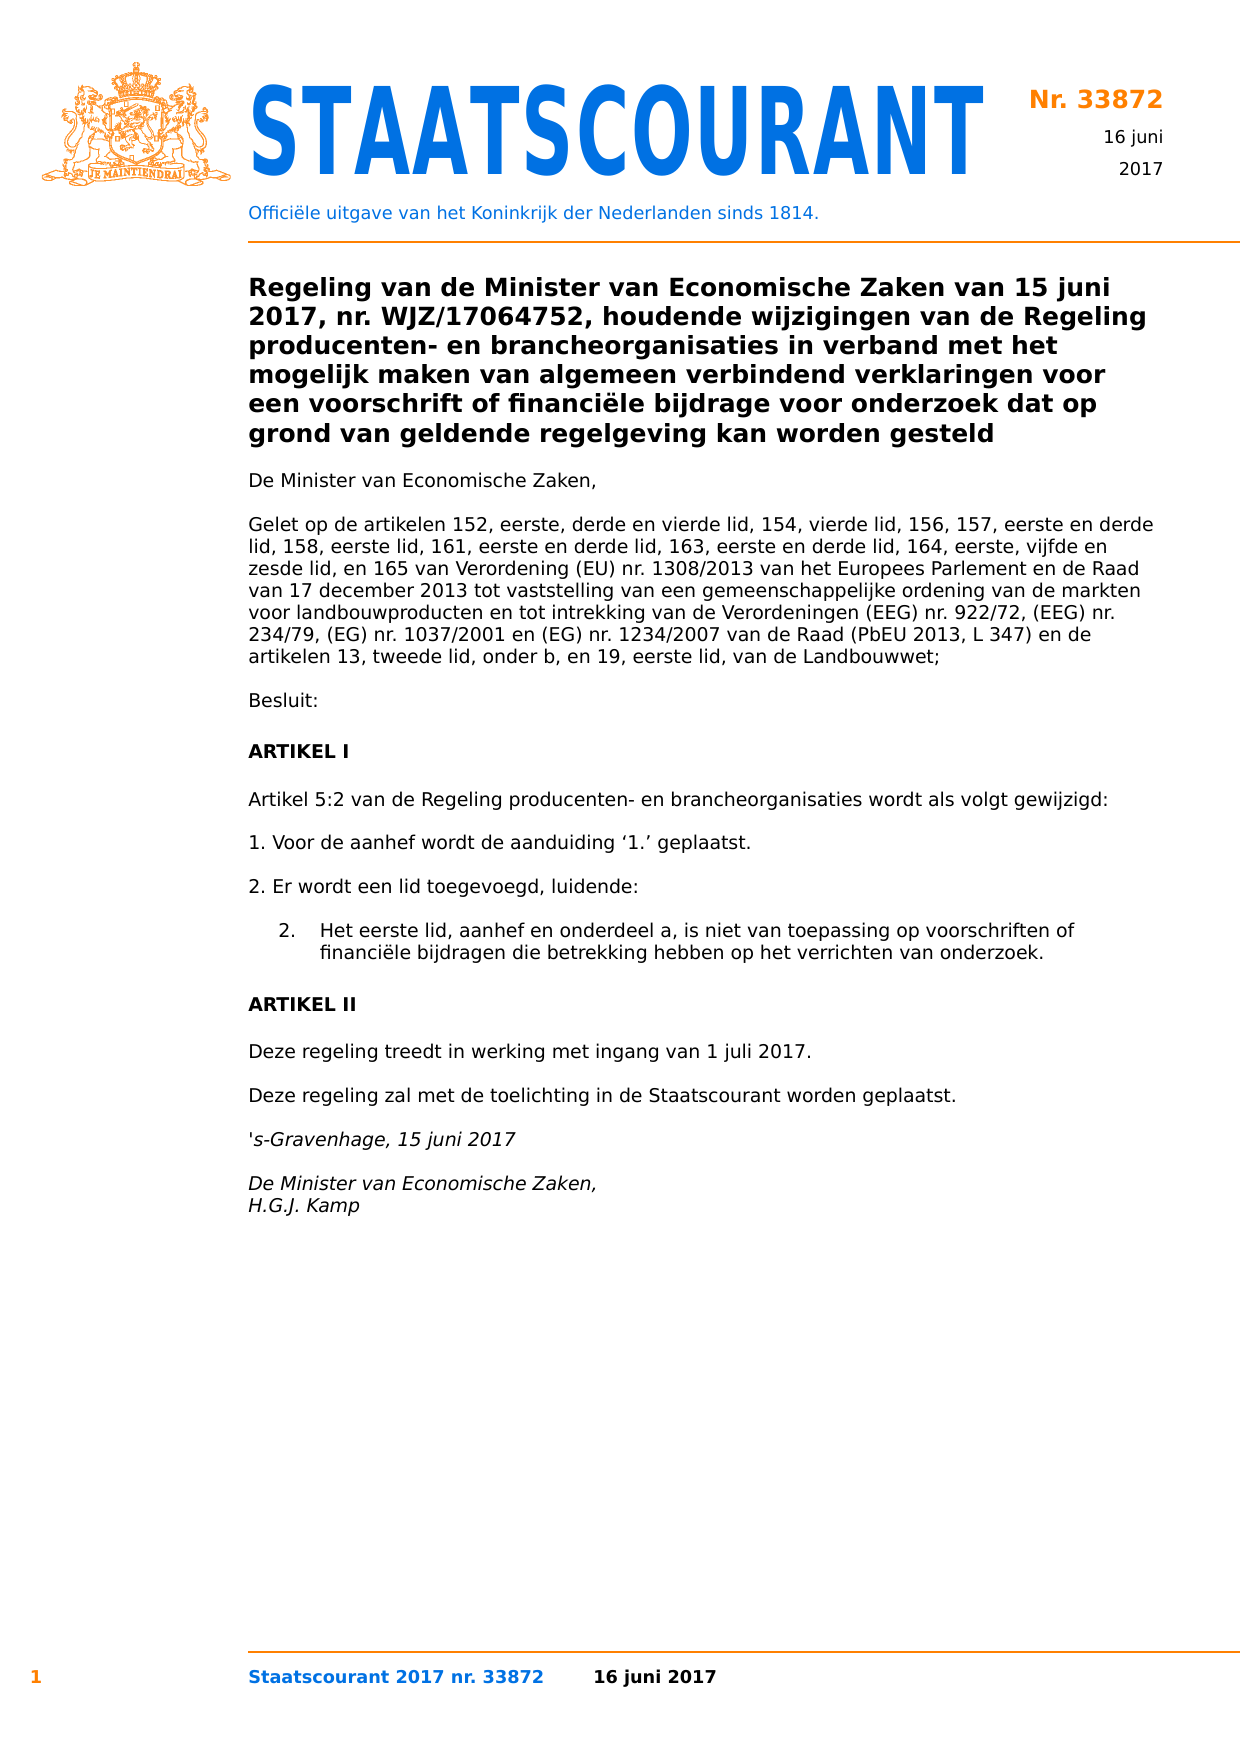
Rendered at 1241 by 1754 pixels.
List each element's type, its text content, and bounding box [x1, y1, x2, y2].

picture [41, 62, 231, 186]
text 1. Voor de aanhef wordt de aanduiding ‘1.’ geplaatst. [248, 832, 1163, 854]
text Artikel 5:2 van de Regeling producenten- en brancheorganisaties wordt als volgt gewijzigd: [248, 788, 1163, 810]
subtitle ARTIKEL I [248, 741, 1163, 763]
subtitle Regeling van de Minister van Economische Zaken van 15 juni 2017, nr. WJZ/17064752, houdende wijzigingen van de Regeling producenten- en brancheorganisaties in verband met het mogelijk maken van algemeen verbindend verklaringen voor een voorschrift of financiële bijdrage voor onderzoek dat op grond van geldende regelgeving kan worden gesteld [248, 273, 1163, 448]
table_header [25, 62, 248, 241]
table_cell 2017 [998, 153, 1240, 203]
table_cell 16 juni [998, 121, 1240, 153]
text Gelet op de artikelen 152, eerste, derde en vierde lid, 154, vierde lid, 156, 157, eerste en derde lid, 158, eerste lid, 161, eerste en derde lid, 163, eerste en derde lid, 164, eerste, vijfde en zesde lid, en 165 van Verordening (EU) nr. 1308/2013 van het Europees Parlement en de Raad van 17 december 2013 tot vaststelling van een gemeenschappelijke ordening van de markten voor landbouwproducten en tot intrekking van de Verordeningen (EEG) nr. 922/72, (EEG) nr. 234/79, (EG) nr. 1037/2001 en (EG) nr. 1234/2007 van de Raad (PbEU 2013, L 347) en de artikelen 13, tweede lid, onder b, en 19, eerste lid, van de Landbouwwet; [248, 514, 1163, 668]
subtitle ARTIKEL II [248, 994, 1163, 1016]
text De Minister van Economische Zaken, H.G.J. Kamp [248, 1172, 1163, 1216]
table_header Nr. 33872 [998, 62, 1240, 121]
text De Minister van Economische Zaken, [248, 470, 1163, 492]
text 2. Het eerste lid, aanhef en onderdeel a, is niet van toepassing op voorschriften of financiële bijdragen die betrekking hebben op het verrichten van onderzoek. [278, 920, 1163, 964]
text 2. Er wordt een lid toegevoegd, luidende: [248, 876, 1163, 898]
text Deze regeling treedt in werking met ingang van 1 juli 2017. [248, 1041, 1163, 1063]
text Besluit: [248, 689, 1163, 711]
text Deze regeling zal met de toelichting in de Staatscourant worden geplaatst. [248, 1085, 1163, 1107]
table_header STAATSCOURANT [248, 62, 998, 203]
text 's-Gravenhage, 15 juni 2017 [248, 1129, 1163, 1151]
table_cell Officiële uitgave van het Koninkrijk der Nederlanden sinds 1814. [248, 203, 1240, 241]
